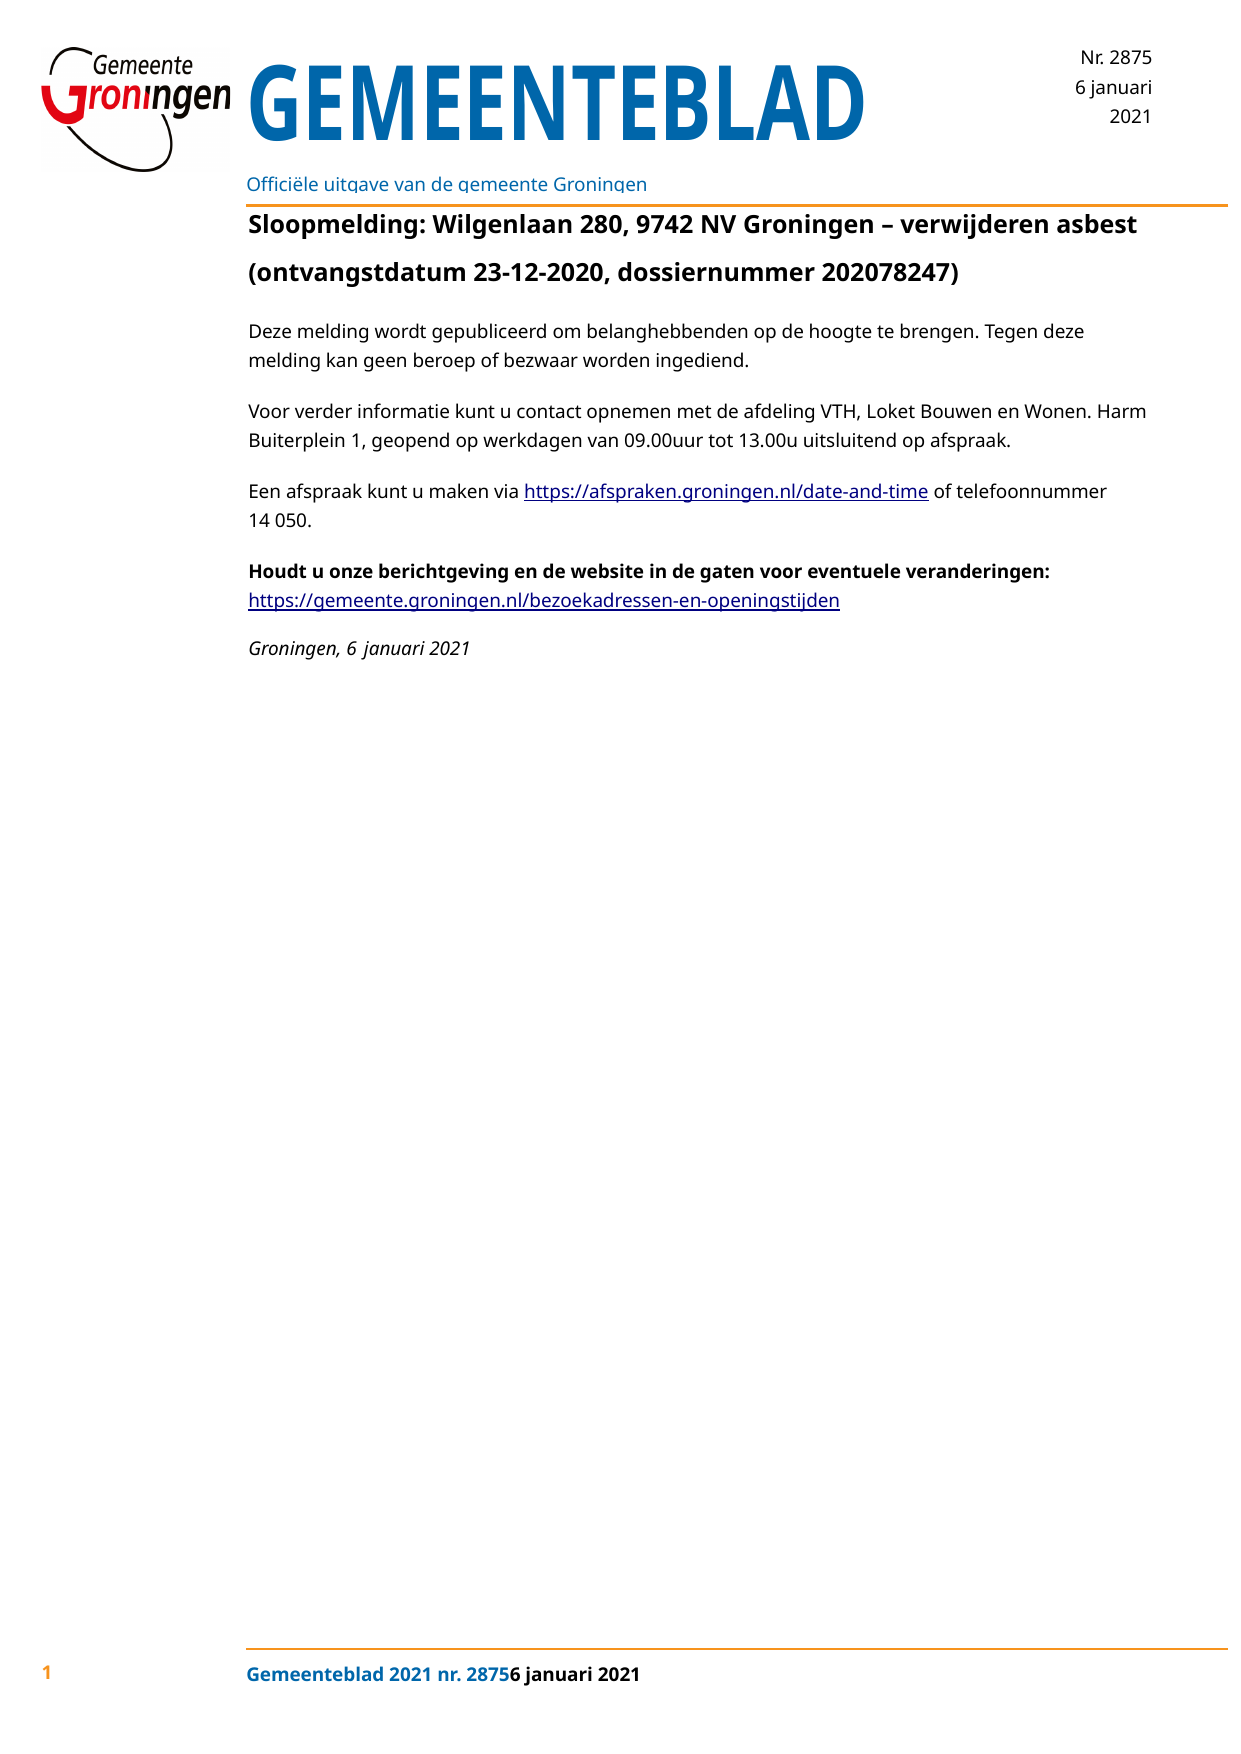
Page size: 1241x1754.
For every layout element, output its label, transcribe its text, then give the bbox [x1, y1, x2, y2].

text Houdt u onze berichtgeving en de website in de gaten voor eventuele veranderingen: https://gemeente.groningen.nl/bezoekadressen-en-openingstijden [248, 558, 1152, 613]
picture [41, 47, 231, 172]
text Sloopmelding: Wilgenlaan 280, 9742 NV Groningen – verwijderen asbest (ontvangstdatum 23-12-2020, dossiernummer 202078247) [248, 207, 1152, 288]
text Voor verder informatie kunt u contact opnemen met de afdeling VTH, Loket Bouwen en Wonen. Harm Buiterplein 1, geopend op werkdagen van 09.00uur tot 13.00u uitsluitend op afspraak. [248, 398, 1152, 453]
text Deze melding wordt gepubliceerd om belanghebbenden op de hoogte te brengen. Tegen deze melding kan geen beroep of bezwaar worden ingediend. [248, 318, 1152, 373]
text Groningen, 6 januari 2021 [248, 635, 1152, 661]
text Een afspraak kunt u maken via https://afspraken.groningen.nl/date-and-time of telefoonnummer 14 050. [248, 478, 1152, 533]
